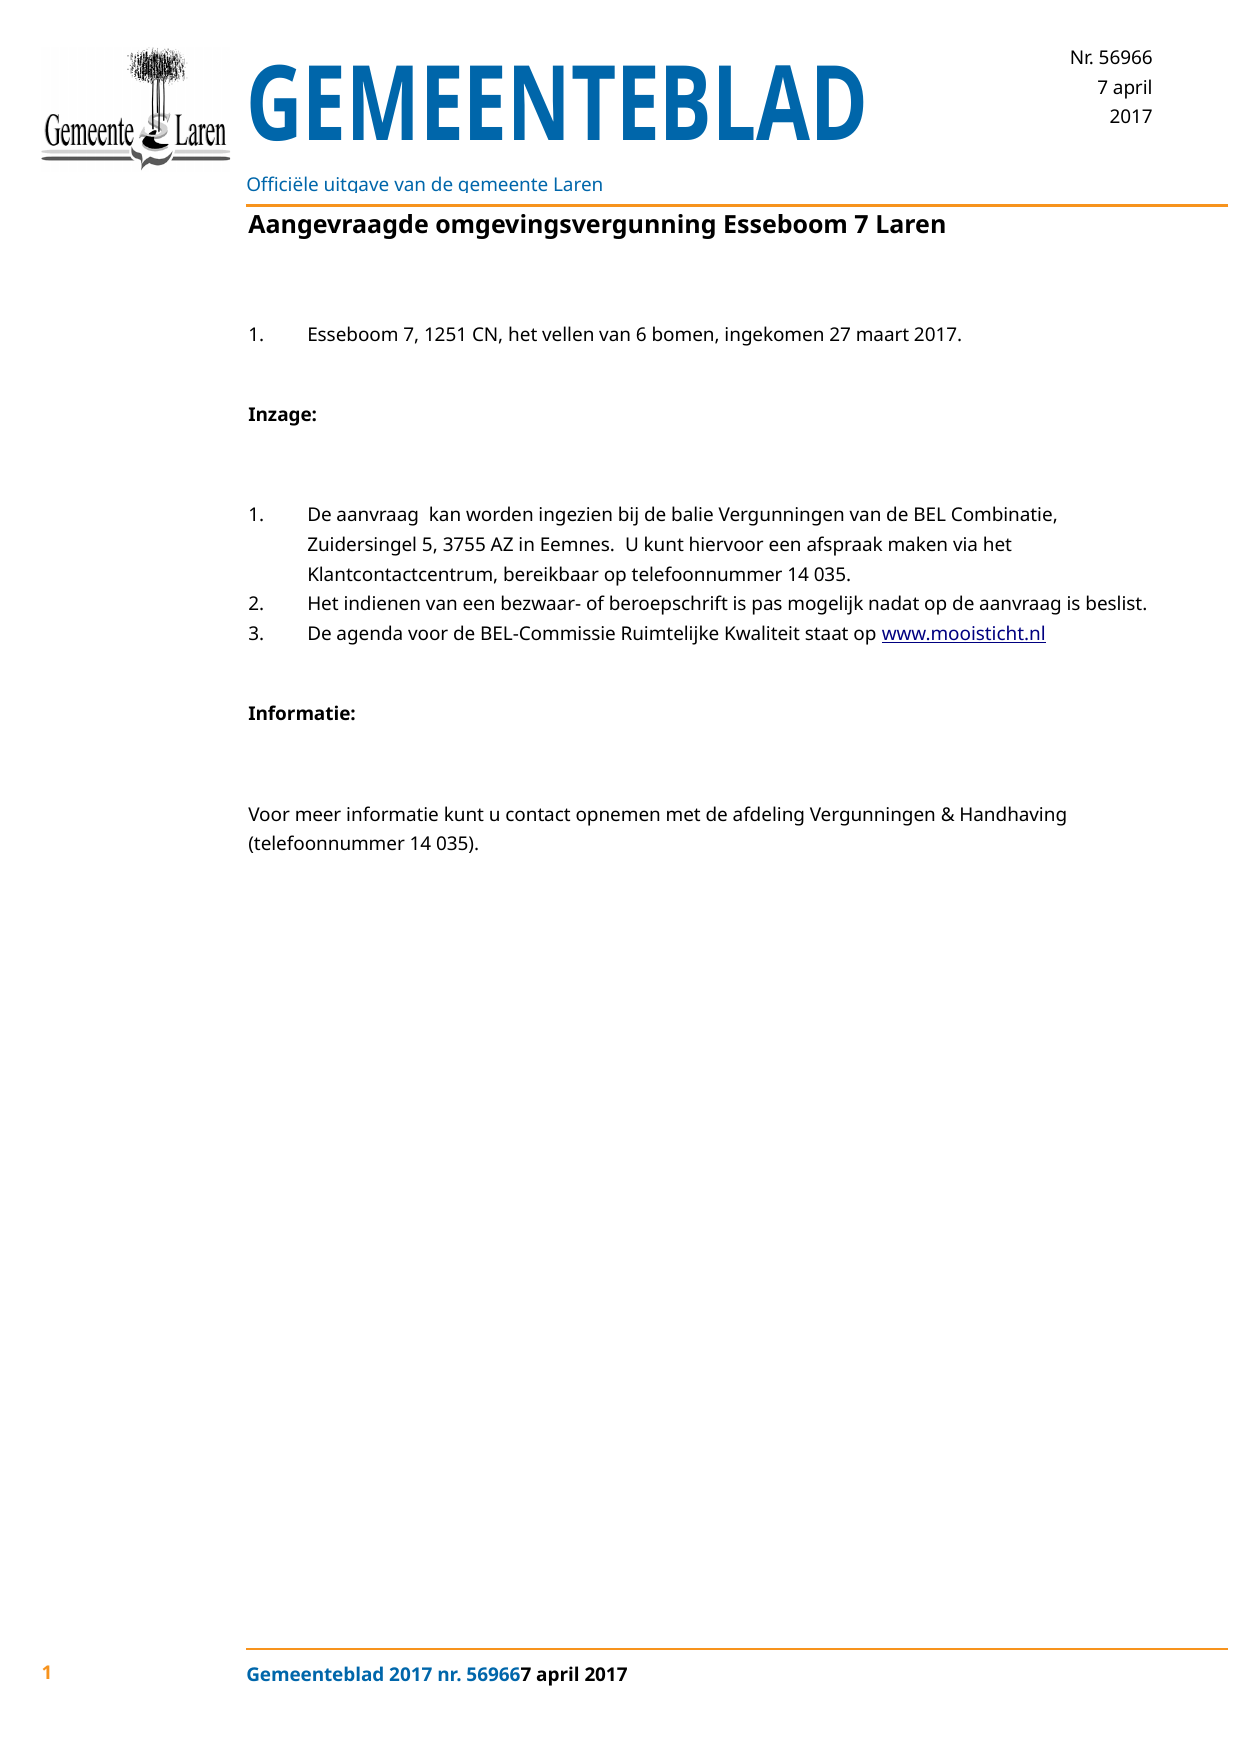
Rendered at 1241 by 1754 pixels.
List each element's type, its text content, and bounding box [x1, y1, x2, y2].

list De aanvraag kan worden ingezien bij de balie Vergunningen van de BEL Combinatie, Zuidersingel 5, 3755 AZ in Eemnes. U kunt hiervoor een afspraak maken via het Klantcontactcentrum, bereikbaar op telefoonnummer 14 035. [248, 502, 1152, 586]
list De agenda voor de BEL-Commissie Ruimtelijke Kwaliteit staat op www.mooisticht.nl [248, 620, 1152, 646]
text Voor meer informatie kunt u contact opnemen met de afdeling Vergunningen & Handhaving (telefoonnummer 14 035). [248, 801, 1152, 856]
list Het indienen van een bezwaar- of beroepschrift is pas mogelijk nadat op de aanvraag is beslist. [248, 590, 1152, 616]
text Inzage: [248, 401, 1152, 426]
text Aangevraagde omgevingsvergunning Esseboom 7 Laren [248, 207, 1152, 241]
list Esseboom 7, 1251 CN, het vellen van 6 bomen, ingekomen 27 maart 2017. [248, 321, 1152, 346]
text Informatie: [248, 700, 1152, 726]
picture [41, 47, 231, 172]
